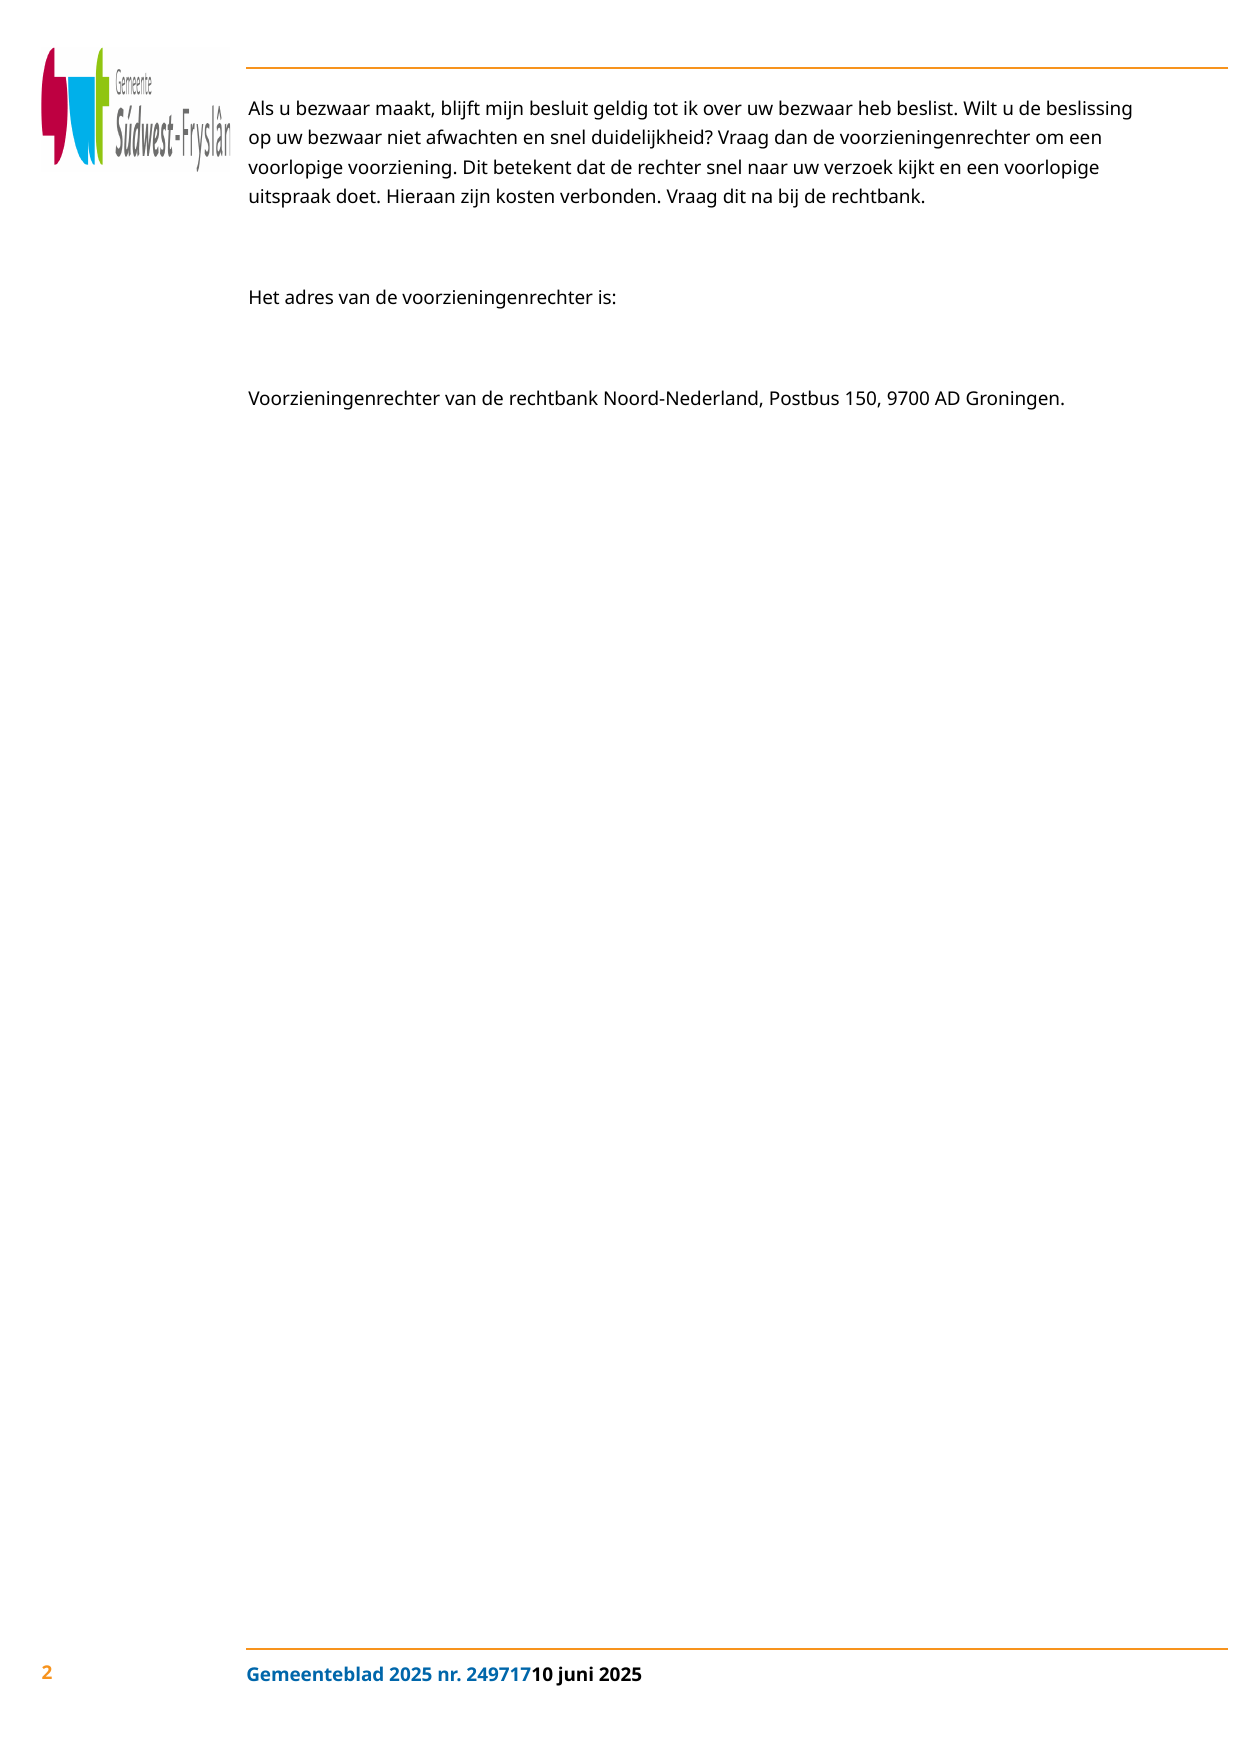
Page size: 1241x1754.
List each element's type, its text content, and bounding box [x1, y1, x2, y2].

text Voorzieningenrechter van de rechtbank Noord-Nederland, Postbus 150, 9700 AD Groningen. [248, 385, 1152, 411]
text Als u bezwaar maakt, blijft mijn besluit geldig tot ik over uw bezwaar heb beslist. Wilt u de beslissing op uw bezwaar niet afwachten en snel duidelijkheid? Vraag dan de voorzieningenrechter om een voorlopige voorziening. Dit betekent dat de rechter snel naar uw verzoek kijkt en een voorlopige uitspraak doet. Hieraan zijn kosten verbonden. Vraag dit na bij de rechtbank. [248, 95, 1152, 209]
picture [41, 47, 231, 172]
text Het adres van de voorzieningenrechter is: [248, 284, 1152, 310]
